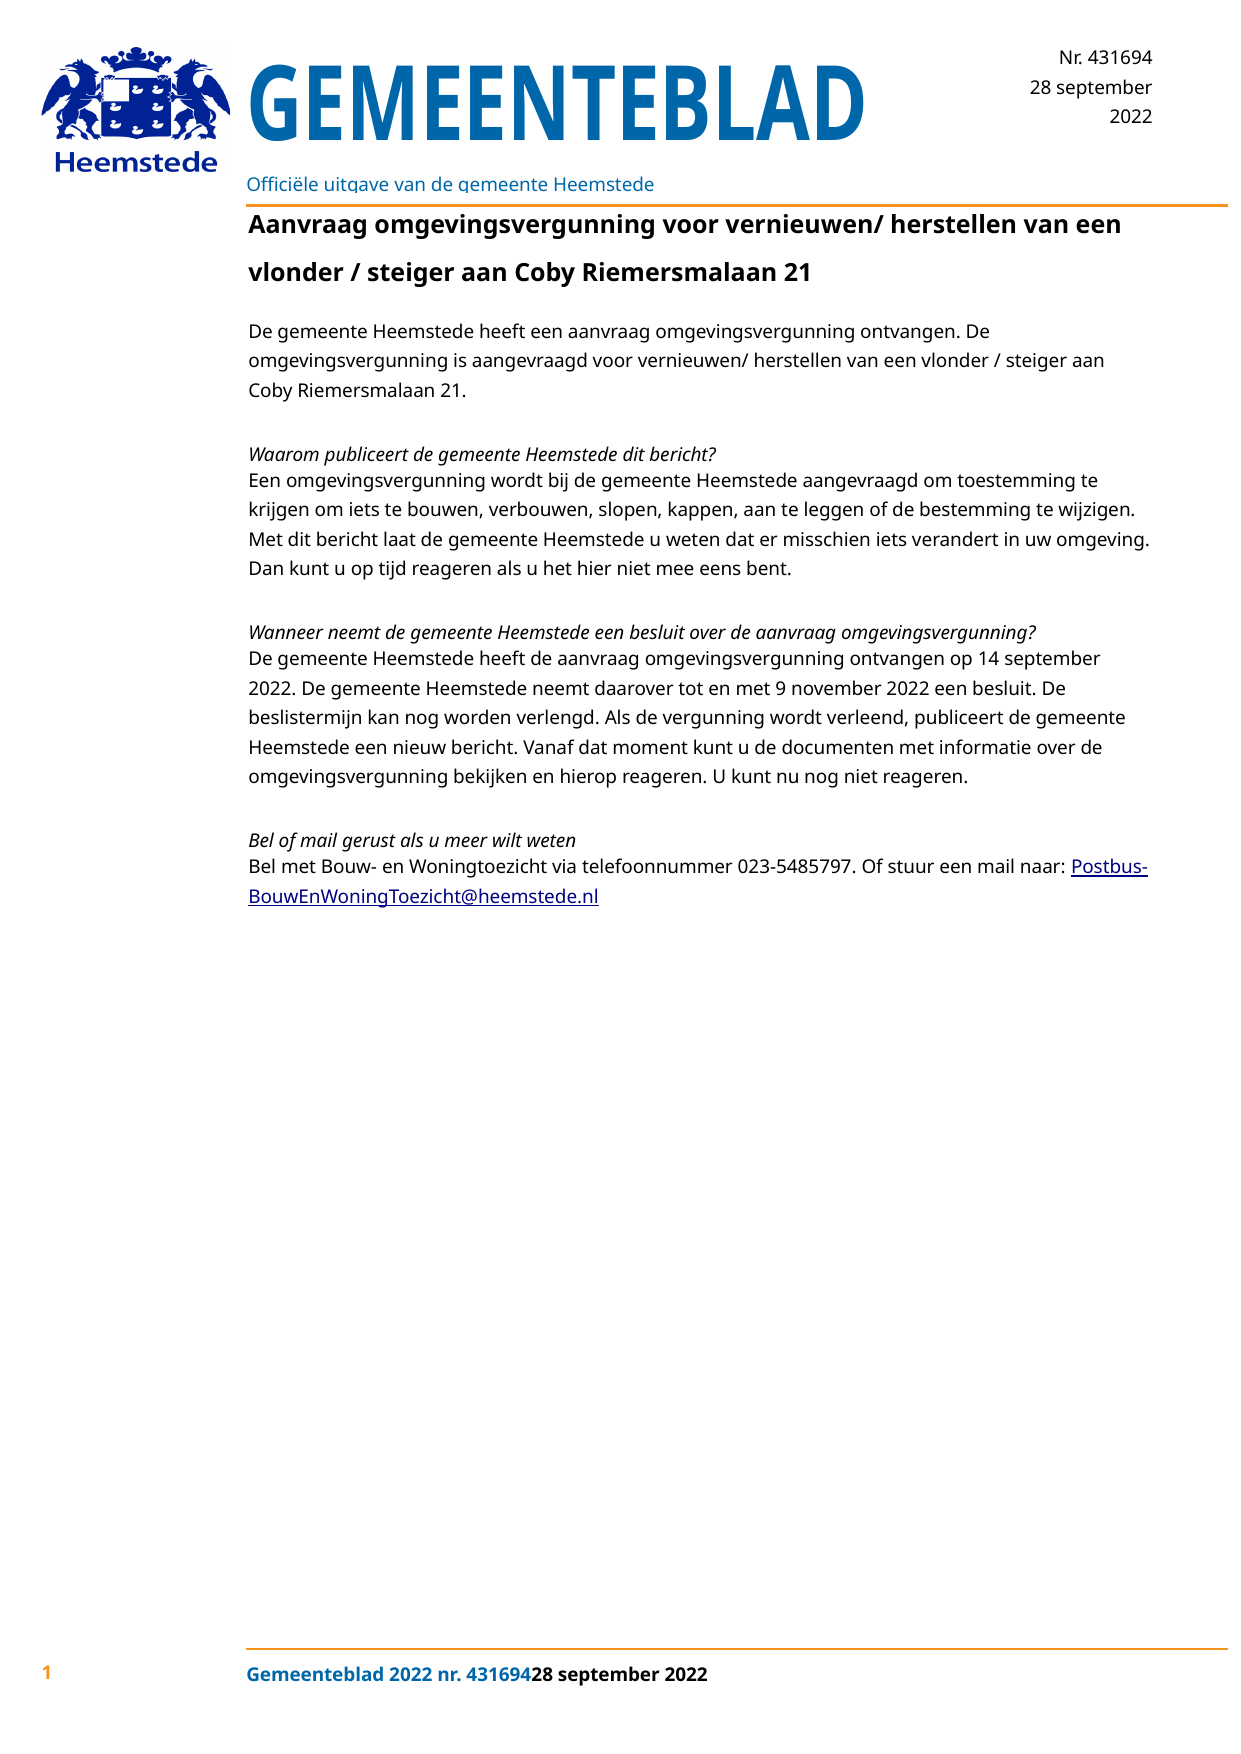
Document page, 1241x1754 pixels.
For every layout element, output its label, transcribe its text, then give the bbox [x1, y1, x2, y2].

text Aanvraag omgevingsvergunning voor vernieuwen/ herstellen van een vlonder / steiger aan Coby Riemersmalaan 21 [248, 207, 1152, 288]
text De gemeente Heemstede heeft de aanvraag omgevingsvergunning ontvangen op 14 september 2022. De gemeente Heemstede neemt daarover tot en met 9 november 2022 een besluit. De beslistermijn kan nog worden verlengd. Als de vergunning wordt verleend, publiceert de gemeente Heemstede een nieuw bericht. Vanaf dat moment kunt u de documenten met informatie over de omgevingsvergunning bekijken en hierop reageren. U kunt nu nog niet reageren. [248, 645, 1152, 789]
picture [41, 47, 231, 172]
text Bel of mail gerust als u meer wilt weten [248, 827, 1152, 853]
text Waarom publiceert de gemeente Heemstede dit bericht? [248, 441, 1152, 467]
text Een omgevingsvergunning wordt bij de gemeente Heemstede aangevraagd om toestemming te krijgen om iets te bouwen, verbouwen, slopen, kappen, aan te leggen of de bestemming te wijzigen. Met dit bericht laat de gemeente Heemstede u weten dat er misschien iets verandert in uw omgeving. Dan kunt u op tijd reageren als u het hier niet mee eens bent. [248, 467, 1152, 581]
text De gemeente Heemstede heeft een aanvraag omgevingsvergunning ontvangen. De omgevingsvergunning is aangevraagd voor vernieuwen/ herstellen van een vlonder / steiger aan Coby Riemersmalaan 21. [248, 318, 1152, 403]
text Bel met Bouw- en Woningtoezicht via telefoonnummer 023-5485797. Of stuur een mail naar: Postbus-BouwEnWoningToezicht@heemstede.nl [248, 853, 1152, 908]
text Wanneer neemt de gemeente Heemstede een besluit over de aanvraag omgevingsvergunning? [248, 619, 1152, 645]
